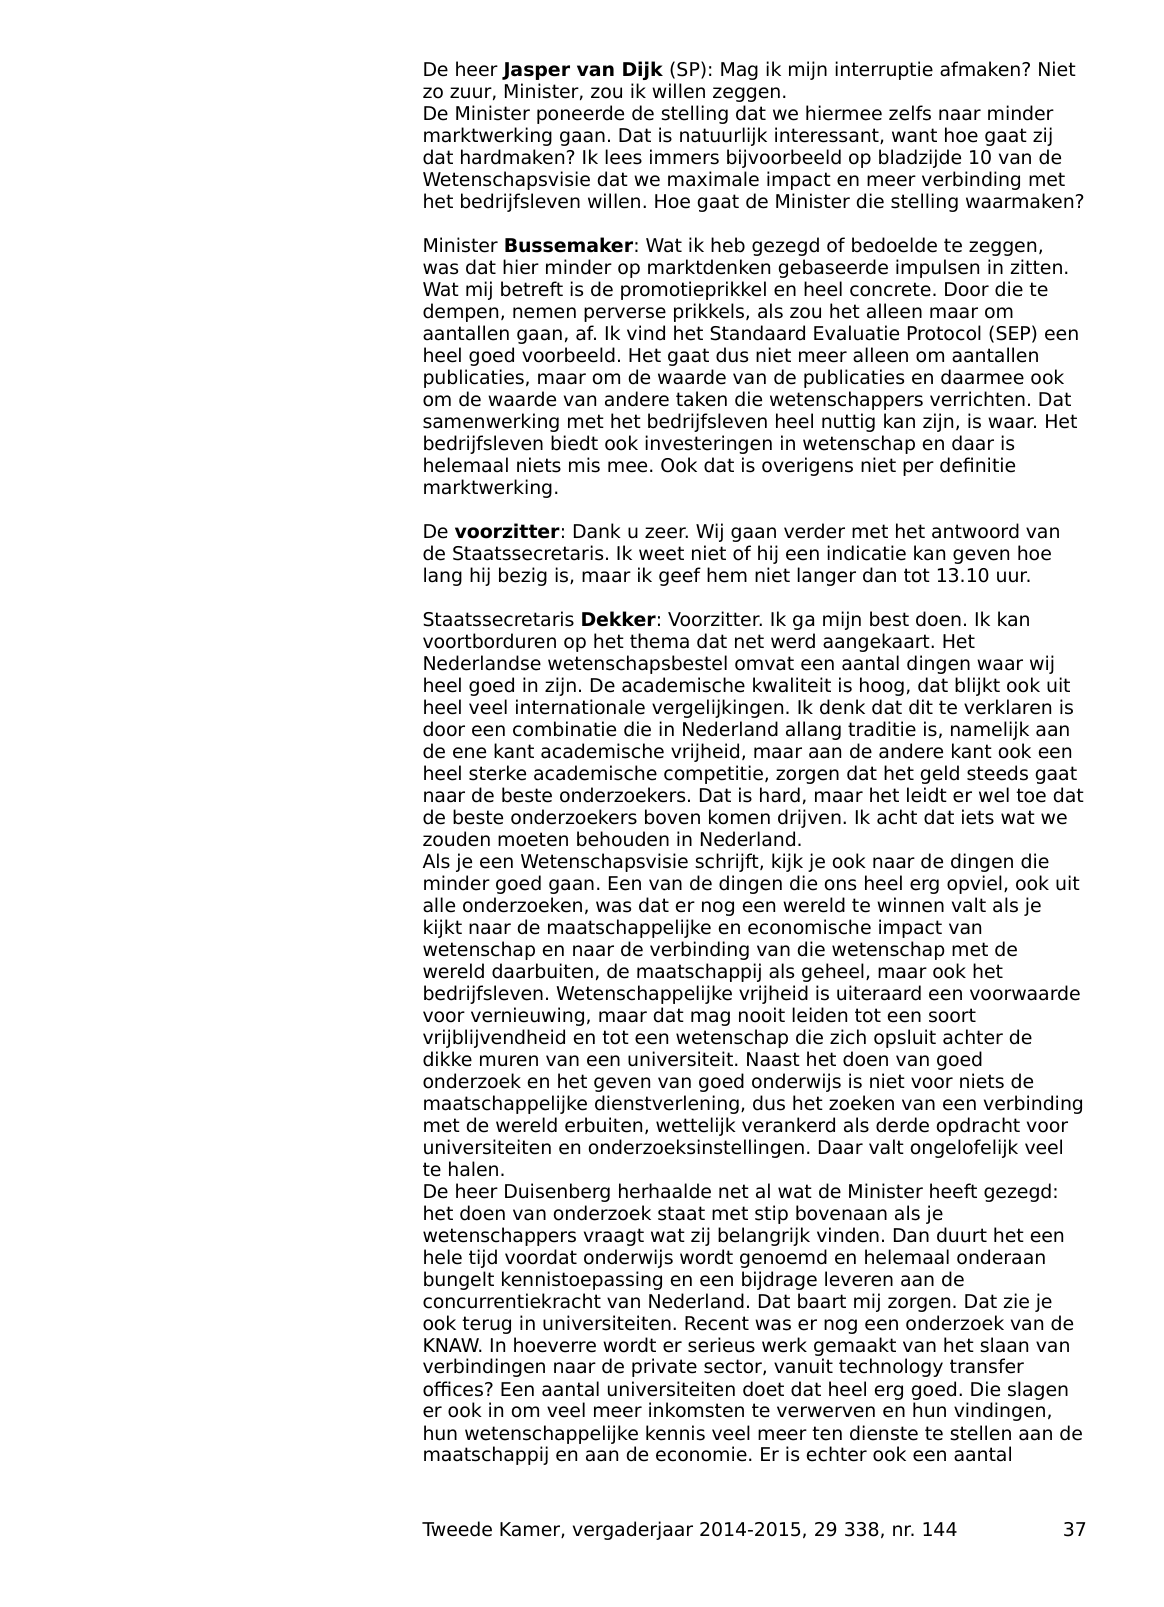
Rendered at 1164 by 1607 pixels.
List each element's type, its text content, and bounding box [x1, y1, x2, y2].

text De heer Jasper van Dijk (SP): Mag ik mijn interruptie afmaken? Niet zo zuur, Minister, zou ik willen zeggen. [422, 59, 1087, 103]
text Staatssecretaris Dekker: Voorzitter. Ik ga mijn best doen. Ik kan voortborduren op het thema dat net werd aangekaart. Het Nederlandse wetenschapsbestel omvat een aantal dingen waar wij heel goed in zijn. De academische kwaliteit is hoog, dat blijkt ook uit heel veel internationale vergelijkingen. Ik denk dat dit te verklaren is door een combinatie die in Nederland allang traditie is, namelijk aan de ene kant academische vrijheid, maar aan de andere kant ook een heel sterke academische competitie, zorgen dat het geld steeds gaat naar de beste onderzoekers. Dat is hard, maar het leidt er wel toe dat de beste onderzoekers boven komen drijven. Ik acht dat iets wat we zouden moeten behouden in Nederland. [422, 609, 1087, 851]
text De heer Duisenberg herhaalde net al wat de Minister heeft gezegd: het doen van onderzoek staat met stip bovenaan als je wetenschappers vraagt wat zij belangrijk vinden. Dan duurt het een hele tijd voordat onderwijs wordt genoemd en helemaal onderaan bungelt kennistoepassing en een bijdrage leveren aan de concurrentiekracht van Nederland. Dat baart mij zorgen. Dat zie je ook terug in universiteiten. Recent was er nog een onderzoek van de KNAW. In hoeverre wordt er serieus werk gemaakt van het slaan van verbindingen naar de private sector, vanuit technology transfer offices? Een aantal universiteiten doet dat heel erg goed. Die slagen er ook in om veel meer inkomsten te verwerven en hun vindingen, hun wetenschappelijke kennis veel meer ten dienste te stellen aan de maatschappij en aan de economie. Er is echter ook een aantal [422, 1181, 1087, 1466]
text De voorzitter: Dank u zeer. Wij gaan verder met het antwoord van de Staatssecretaris. Ik weet niet of hij een indicatie kan geven hoe lang hij bezig is, maar ik geef hem niet langer dan tot 13.10 uur. [422, 521, 1087, 587]
text De Minister poneerde de stelling dat we hiermee zelfs naar minder marktwerking gaan. Dat is natuurlijk interessant, want hoe gaat zij dat hardmaken? Ik lees immers bijvoorbeeld op bladzijde 10 van de Wetenschapsvisie dat we maximale impact en meer verbinding met het bedrijfsleven willen. Hoe gaat de Minister die stelling waarmaken? [422, 103, 1087, 213]
text Als je een Wetenschapsvisie schrijft, kijk je ook naar de dingen die minder goed gaan. Een van de dingen die ons heel erg opviel, ook uit alle onderzoeken, was dat er nog een wereld te winnen valt als je kijkt naar de maatschappelijke en economische impact van wetenschap en naar de verbinding van die wetenschap met de wereld daarbuiten, de maatschappij als geheel, maar ook het bedrijfsleven. Wetenschappelijke vrijheid is uiteraard een voorwaarde voor vernieuwing, maar dat mag nooit leiden tot een soort vrijblijvendheid en tot een wetenschap die zich opsluit achter de dikke muren van een universiteit. Naast het doen van goed onderzoek en het geven van goed onderwijs is niet voor niets de maatschappelijke dienstverlening, dus het zoeken van een verbinding met de wereld erbuiten, wettelijk verankerd als derde opdracht voor universiteiten en onderzoeksinstellingen. Daar valt ongelofelijk veel te halen. [422, 851, 1087, 1181]
text Minister Bussemaker: Wat ik heb gezegd of bedoelde te zeggen, was dat hier minder op marktdenken gebaseerde impulsen in zitten. Wat mij betreft is de promotieprikkel en heel concrete. Door die te dempen, nemen perverse prikkels, als zou het alleen maar om aantallen gaan, af. Ik vind het Standaard Evaluatie Protocol (SEP) een heel goed voorbeeld. Het gaat dus niet meer alleen om aantallen publicaties, maar om de waarde van de publicaties en daarmee ook om de waarde van andere taken die wetenschappers verrichten. Dat samenwerking met het bedrijfsleven heel nuttig kan zijn, is waar. Het bedrijfsleven biedt ook investeringen in wetenschap en daar is helemaal niets mis mee. Ook dat is overigens niet per definitie marktwerking. [422, 235, 1087, 499]
